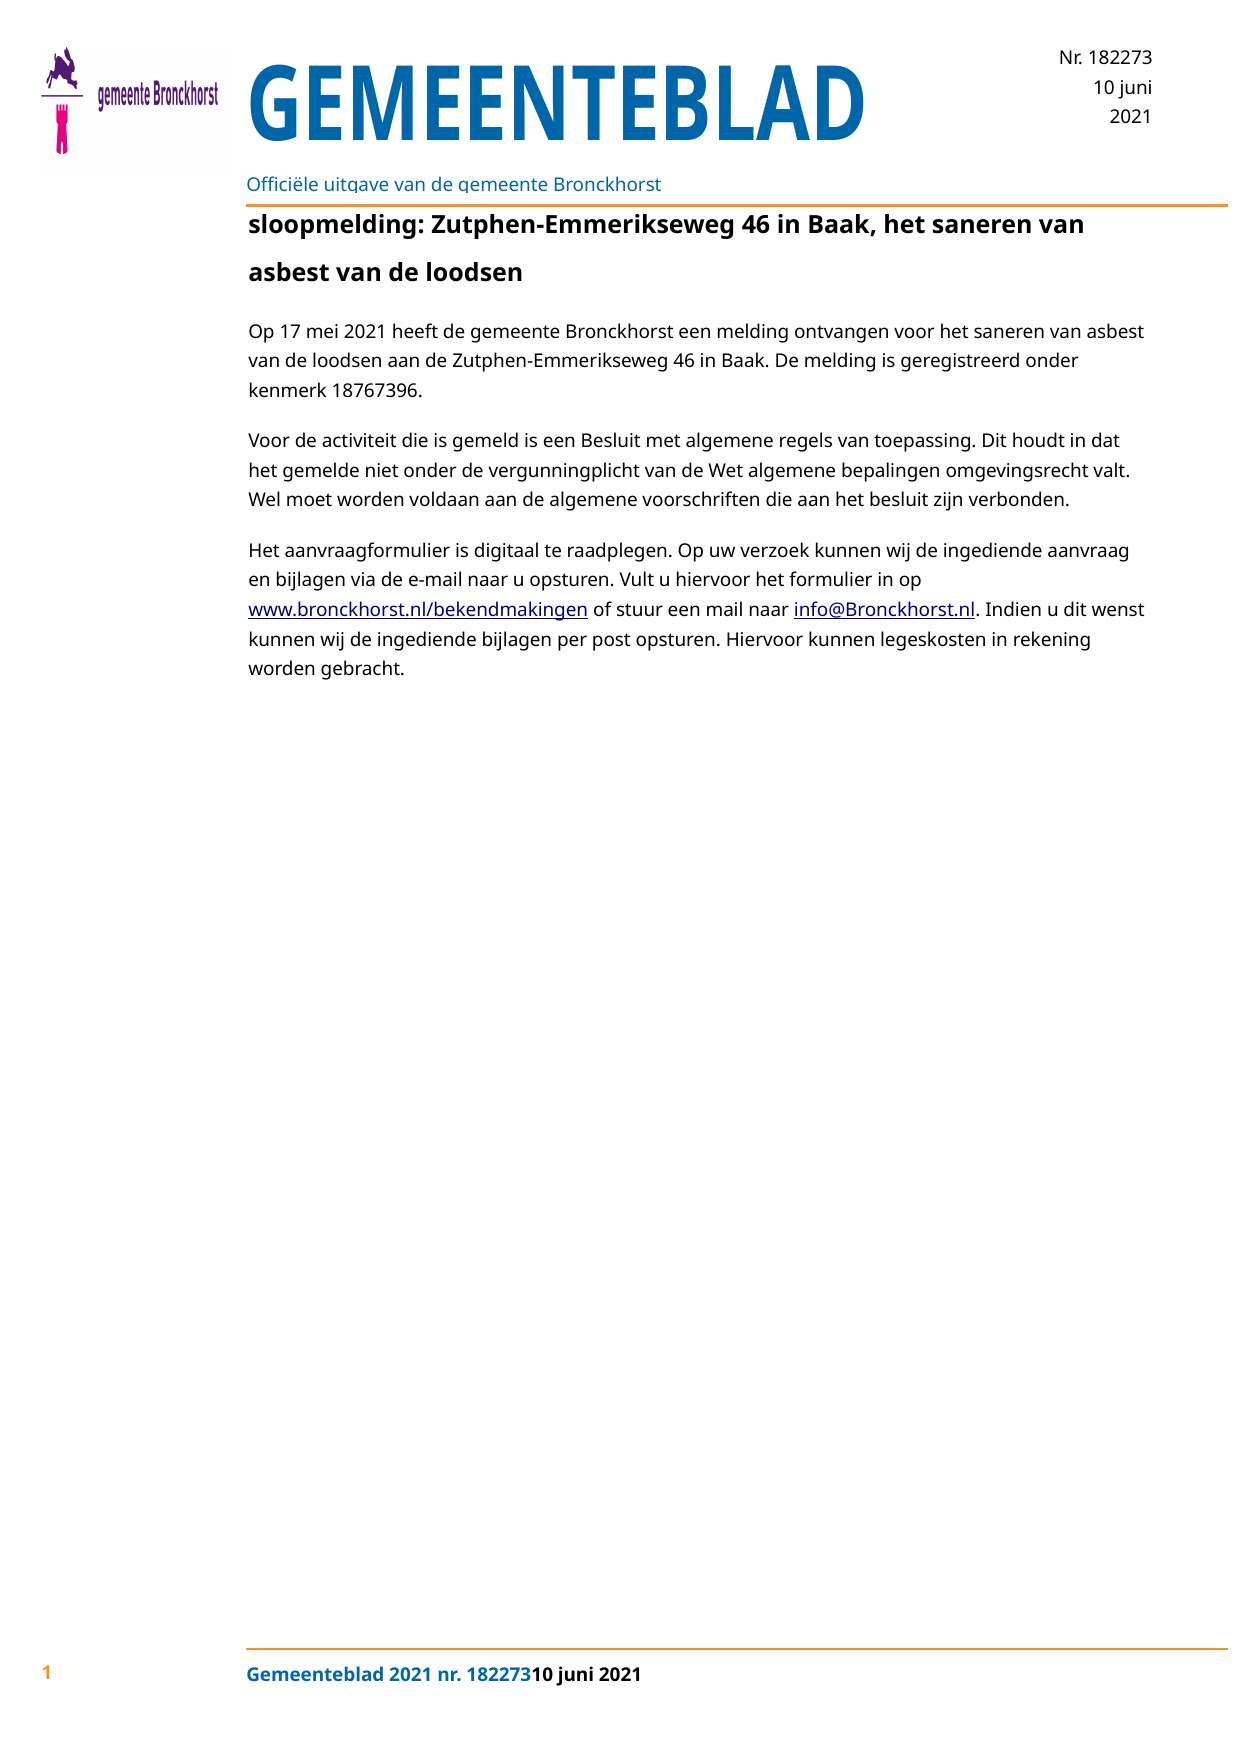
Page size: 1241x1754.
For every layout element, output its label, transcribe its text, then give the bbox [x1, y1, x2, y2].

picture [41, 47, 231, 172]
text Voor de activiteit die is gemeld is een Besluit met algemene regels van toepassing. Dit houdt in dat het gemelde niet onder de vergunningplicht van de Wet algemene bepalingen omgevingsrecht valt. Wel moet worden voldaan aan de algemene voorschriften die aan het besluit zijn verbonden. [248, 427, 1152, 512]
text sloopmelding: Zutphen-Emmerikseweg 46 in Baak, het saneren van asbest van de loodsen [248, 207, 1152, 288]
text Het aanvraagformulier is digitaal te raadplegen. Op uw verzoek kunnen wij de ingediende aanvraag en bijlagen via de e-mail naar u opsturen. Vult u hiervoor het formulier in op www.bronckhorst.nl/bekendmakingen of stuur een mail naar info@Bronckhorst.nl. Indien u dit wenst kunnen wij de ingediende bijlagen per post opsturen. Hiervoor kunnen legeskosten in rekening worden gebracht. [248, 537, 1152, 681]
text Op 17 mei 2021 heeft de gemeente Bronckhorst een melding ontvangen voor het saneren van asbest van de loodsen aan de Zutphen-Emmerikseweg 46 in Baak. De melding is geregistreerd onder kenmerk 18767396. [248, 318, 1152, 403]
